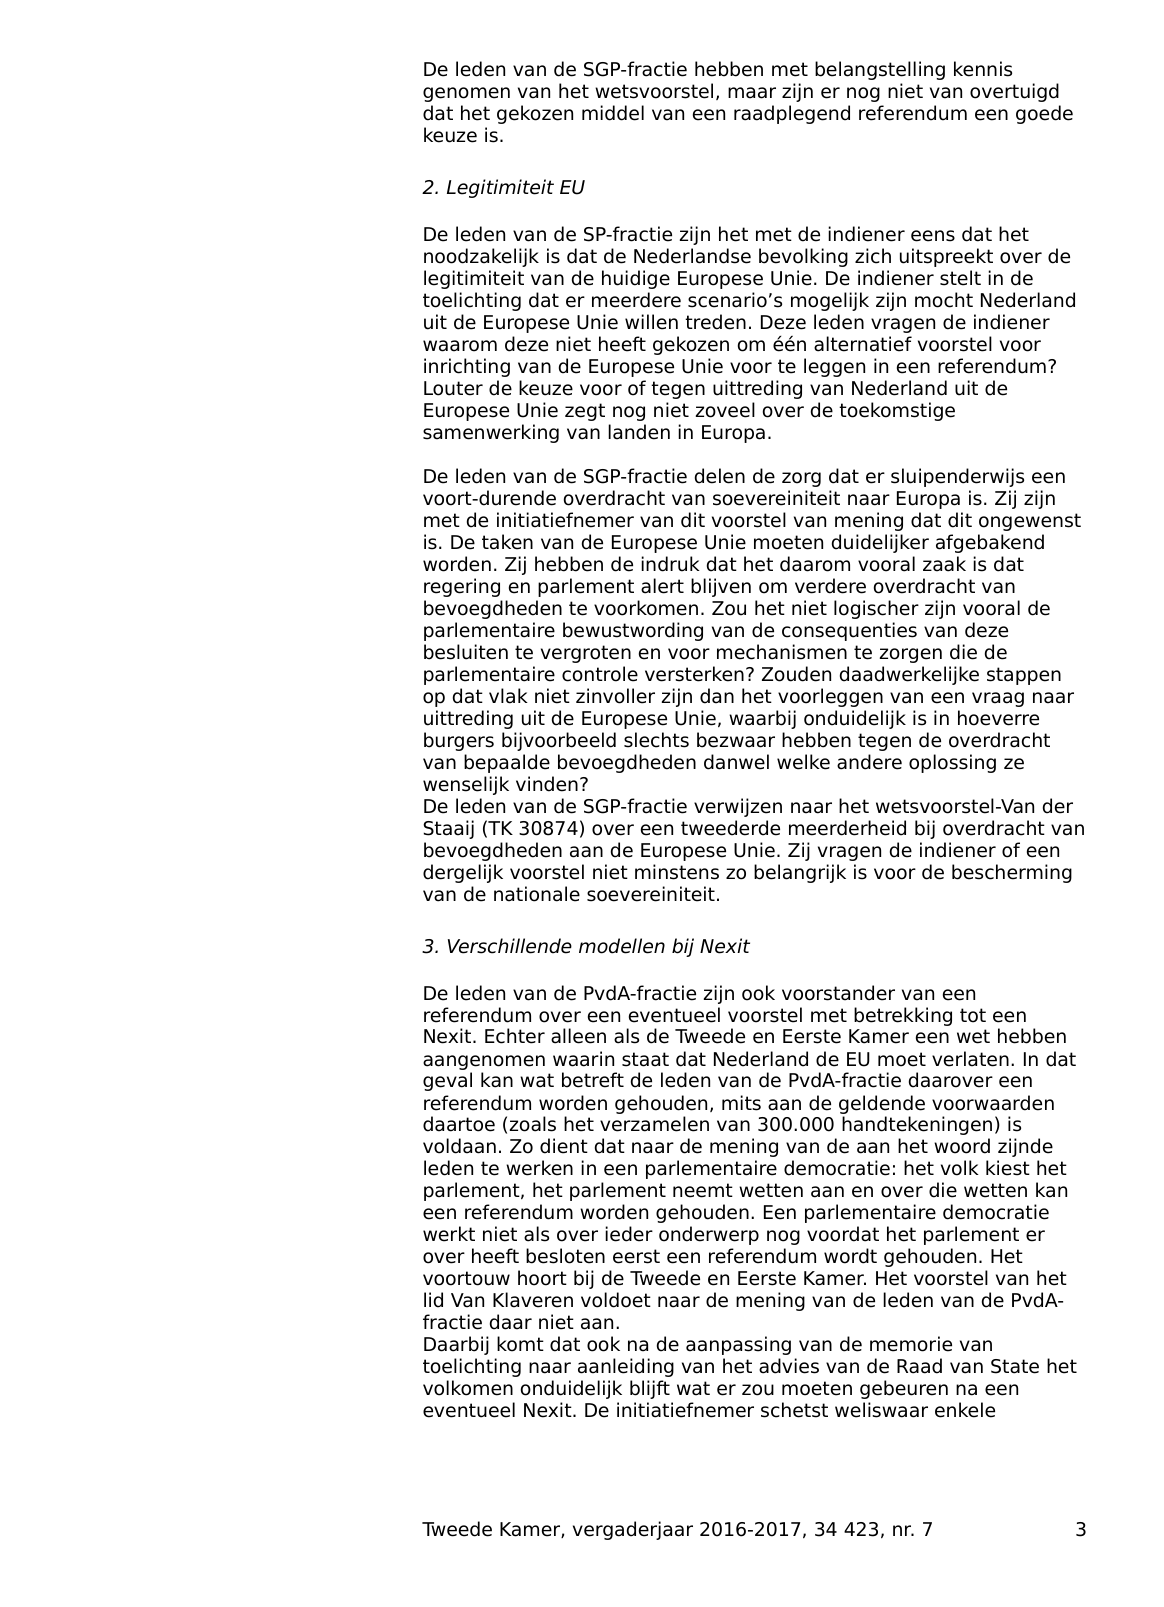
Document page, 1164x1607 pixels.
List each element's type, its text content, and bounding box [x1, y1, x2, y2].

text De leden van de SGP-fractie delen de zorg dat er sluipenderwijs een voort-durende overdracht van soevereiniteit naar Europa is. Zij zijn met de initiatiefnemer van dit voorstel van mening dat dit ongewenst is. De taken van de Europese Unie moeten duidelijker afgebakend worden. Zij hebben de indruk dat het daarom vooral zaak is dat regering en parlement alert blijven om verdere overdracht van bevoegdheden te voorkomen. Zou het niet logischer zijn vooral de parlementaire bewustwording van de consequenties van deze besluiten te vergroten en voor mechanismen te zorgen die de parlementaire controle versterken? Zouden daadwerkelijke stappen op dat vlak niet zinvoller zijn dan het voorleggen van een vraag naar uittreding uit de Europese Unie, waarbij onduidelijk is in hoeverre burgers bijvoorbeeld slechts bezwaar hebben tegen de overdracht van bepaalde bevoegdheden danwel welke andere oplossing ze wenselijk vinden? [422, 466, 1087, 796]
subtitle 2. Legitimiteit EU [422, 177, 1087, 199]
text De leden van de SGP-fractie hebben met belangstelling kennis genomen van het wetsvoorstel, maar zijn er nog niet van overtuigd dat het gekozen middel van een raadplegend referendum een goede keuze is. [422, 59, 1087, 147]
subtitle 3. Verschillende modellen bij Nexit [422, 936, 1087, 957]
text Daarbij komt dat ook na de aanpassing van de memorie van toelichting naar aanleiding van het advies van de Raad van State het volkomen onduidelijk blijft wat er zou moeten gebeuren na een eventueel Nexit. De initiatiefnemer schetst weliswaar enkele [422, 1334, 1087, 1422]
text De leden van de SP-fractie zijn het met de indiener eens dat het noodzakelijk is dat de Nederlandse bevolking zich uitspreekt over de legitimiteit van de huidige Europese Unie. De indiener stelt in de toelichting dat er meerdere scenario’s mogelijk zijn mocht Nederland uit de Europese Unie willen treden. Deze leden vragen de indiener waarom deze niet heeft gekozen om één alternatief voorstel voor inrichting van de Europese Unie voor te leggen in een referendum? Louter de keuze voor of tegen uittreding van Nederland uit de Europese Unie zegt nog niet zoveel over de toekomstige samenwerking van landen in Europa. [422, 224, 1087, 444]
text De leden van de PvdA-fractie zijn ook voorstander van een referendum over een eventueel voorstel met betrekking tot een Nexit. Echter alleen als de Tweede en Eerste Kamer een wet hebben aangenomen waarin staat dat Nederland de EU moet verlaten. In dat geval kan wat betreft de leden van de PvdA-fractie daarover een referendum worden gehouden, mits aan de geldende voorwaarden daartoe (zoals het verzamelen van 300.000 handtekeningen) is voldaan. Zo dient dat naar de mening van de aan het woord zijnde leden te werken in een parlementaire democratie: het volk kiest het parlement, het parlement neemt wetten aan en over die wetten kan een referendum worden gehouden. Een parlementaire democratie werkt niet als over ieder onderwerp nog voordat het parlement er over heeft besloten eerst een referendum wordt gehouden. Het voortouw hoort bij de Tweede en Eerste Kamer. Het voorstel van het lid Van Klaveren voldoet naar de mening van de leden van de PvdA-fractie daar niet aan. [422, 982, 1087, 1334]
text De leden van de SGP-fractie verwijzen naar het wetsvoorstel-Van der Staaij (TK 30874) over een tweederde meerderheid bij overdracht van bevoegdheden aan de Europese Unie. Zij vragen de indiener of een dergelijk voorstel niet minstens zo belangrijk is voor de bescherming van de nationale soevereiniteit. [422, 796, 1087, 906]
